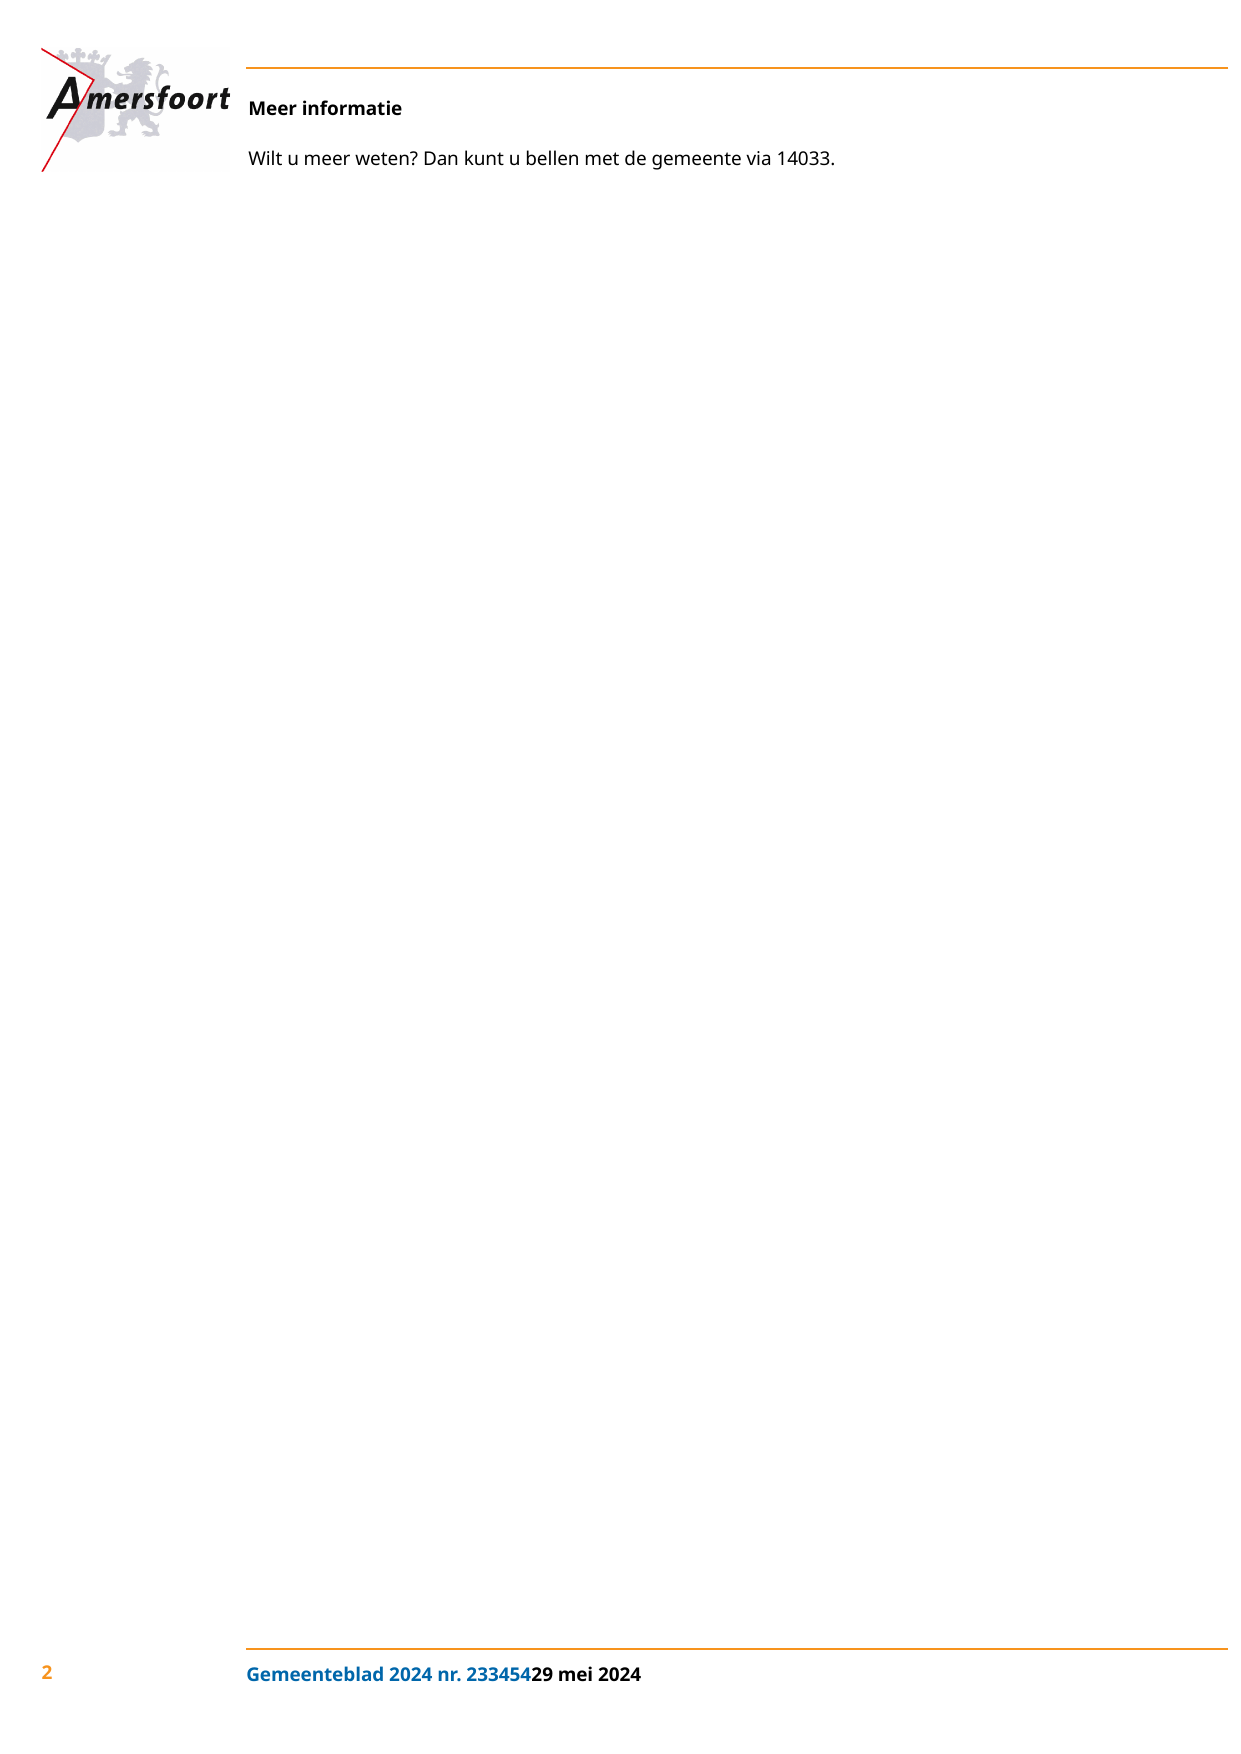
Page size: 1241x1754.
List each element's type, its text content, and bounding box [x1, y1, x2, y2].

text Meer informatie [248, 95, 1152, 121]
picture [41, 47, 231, 172]
text Wilt u meer weten? Dan kunt u bellen met de gemeente via 14033. [248, 145, 1152, 171]
